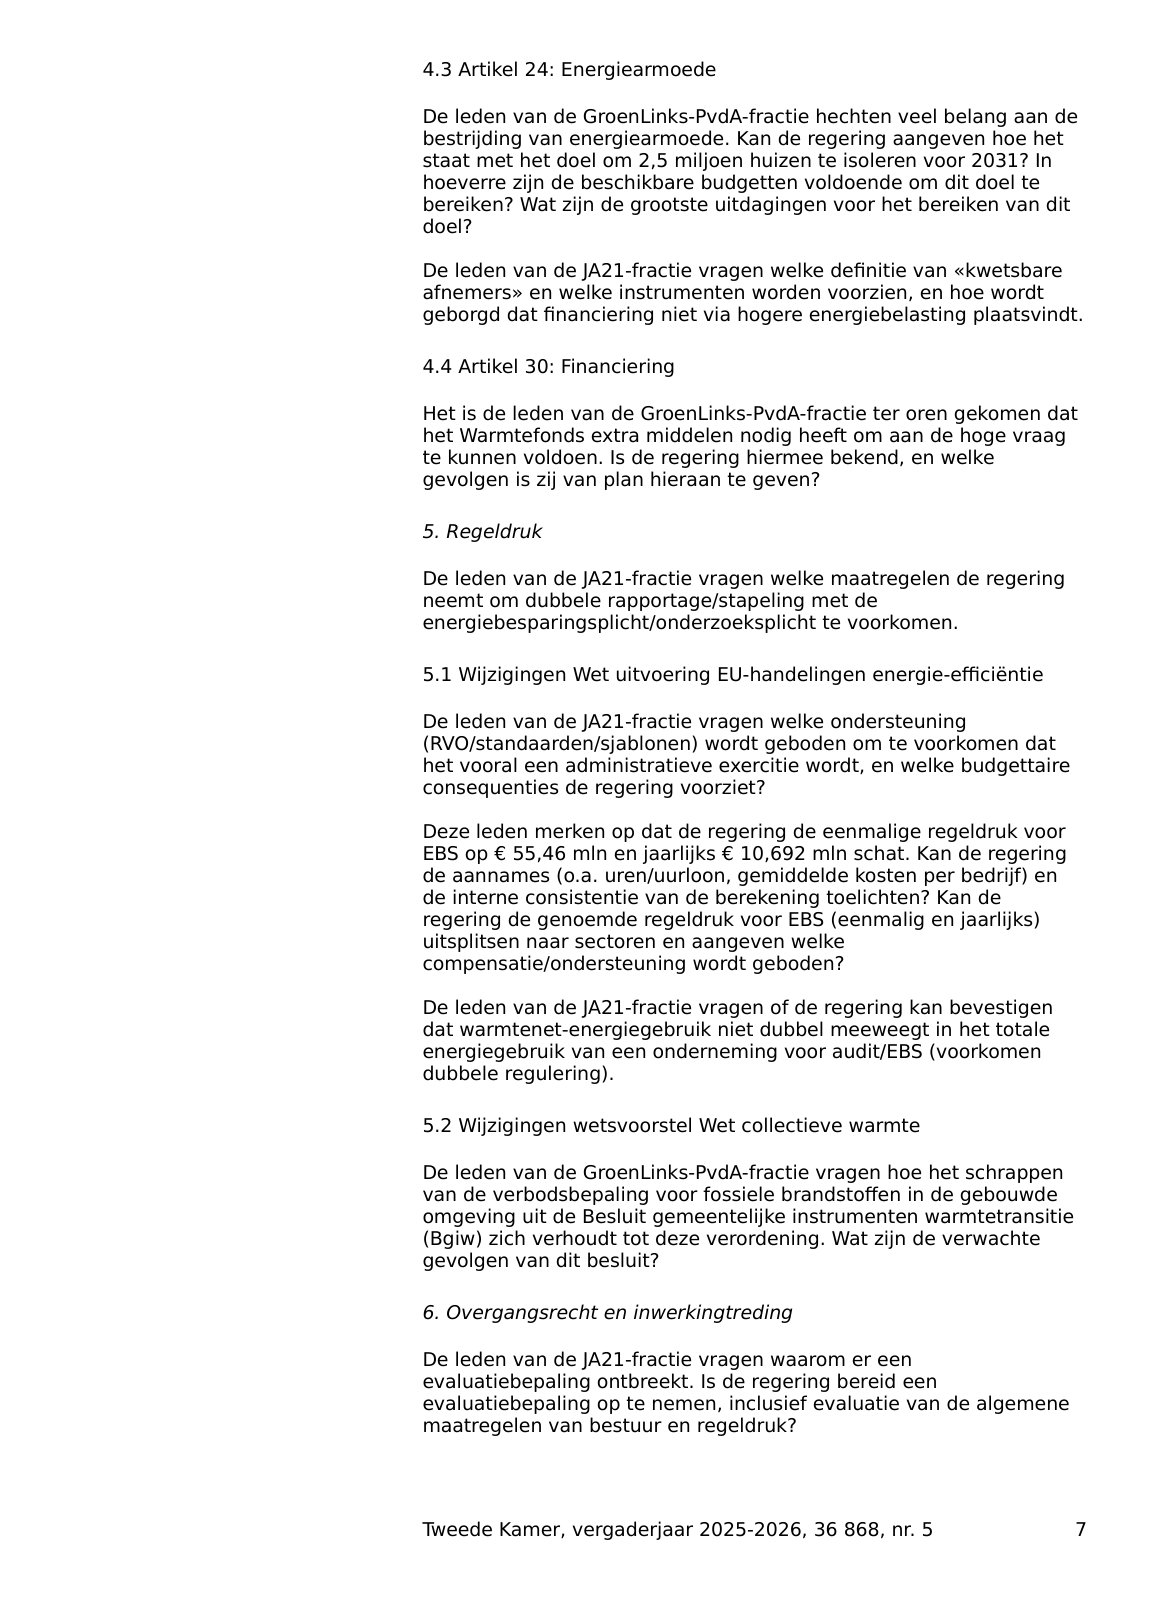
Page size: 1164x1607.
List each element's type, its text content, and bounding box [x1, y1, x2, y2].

subtitle 5. Regeldruk [422, 521, 1087, 543]
text De leden van de JA21-fractie vragen of de regering kan bevestigen dat warmtenet-energiegebruik niet dubbel meeweegt in het totale energiegebruik van een onderneming voor audit/EBS (voorkomen dubbele regulering). [422, 997, 1087, 1085]
text De leden van de GroenLinks-PvdA-fractie hechten veel belang aan de bestrijding van energiearmoede. Kan de regering aangeven hoe het staat met het doel om 2,5 miljoen huizen te isoleren voor 2031? In hoeverre zijn de beschikbare budgetten voldoende om dit doel te bereiken? Wat zijn de grootste uitdagingen voor het bereiken van dit doel? [422, 106, 1087, 238]
subtitle 5.1 Wijzigingen Wet uitvoering EU-handelingen energie-efficiëntie [422, 664, 1087, 686]
subtitle 4.4 Artikel 30: Financiering [422, 356, 1087, 378]
text De leden van de JA21-fractie vragen welke ondersteuning (RVO/standaarden/sjablonen) wordt geboden om te voorkomen dat het vooral een administratieve exercitie wordt, en welke budgettaire consequenties de regering voorziet? [422, 711, 1087, 799]
subtitle 4.3 Artikel 24: Energiearmoede [422, 59, 1087, 81]
subtitle 5.2 Wijzigingen wetsvoorstel Wet collectieve warmte [422, 1115, 1087, 1137]
text Het is de leden van de GroenLinks-PvdA-fractie ter oren gekomen dat het Warmtefonds extra middelen nodig heeft om aan de hoge vraag te kunnen voldoen. Is de regering hiermee bekend, en welke gevolgen is zij van plan hieraan te geven? [422, 403, 1087, 491]
text De leden van de GroenLinks-PvdA-fractie vragen hoe het schrappen van de verbodsbepaling voor fossiele brandstoffen in de gebouwde omgeving uit de Besluit gemeentelijke instrumenten warmtetransitie (Bgiw) zich verhoudt tot deze verordening. Wat zijn de verwachte gevolgen van dit besluit? [422, 1162, 1087, 1272]
subtitle 6. Overgangsrecht en inwerkingtreding [422, 1302, 1087, 1324]
text De leden van de JA21-fractie vragen welke maatregelen de regering neemt om dubbele rapportage/stapeling met de energiebesparingsplicht/onderzoeksplicht te voorkomen. [422, 568, 1087, 634]
text De leden van de JA21-fractie vragen waarom er een evaluatiebepaling ontbreekt. Is de regering bereid een evaluatiebepaling op te nemen, inclusief evaluatie van de algemene maatregelen van bestuur en regeldruk? [422, 1349, 1087, 1437]
text De leden van de JA21-fractie vragen welke definitie van «kwetsbare afnemers» en welke instrumenten worden voorzien, en hoe wordt geborgd dat financiering niet via hogere energiebelasting plaatsvindt. [422, 260, 1087, 326]
text Deze leden merken op dat de regering de eenmalige regeldruk voor EBS op € 55,46 mln en jaarlijks € 10,692 mln schat. Kan de regering de aannames (o.a. uren/uurloon, gemiddelde kosten per bedrijf) en de interne consistentie van de berekening toelichten? Kan de regering de genoemde regeldruk voor EBS (eenmalig en jaarlijks) uitsplitsen naar sectoren en aangeven welke compensatie/ondersteuning wordt geboden? [422, 821, 1087, 975]
